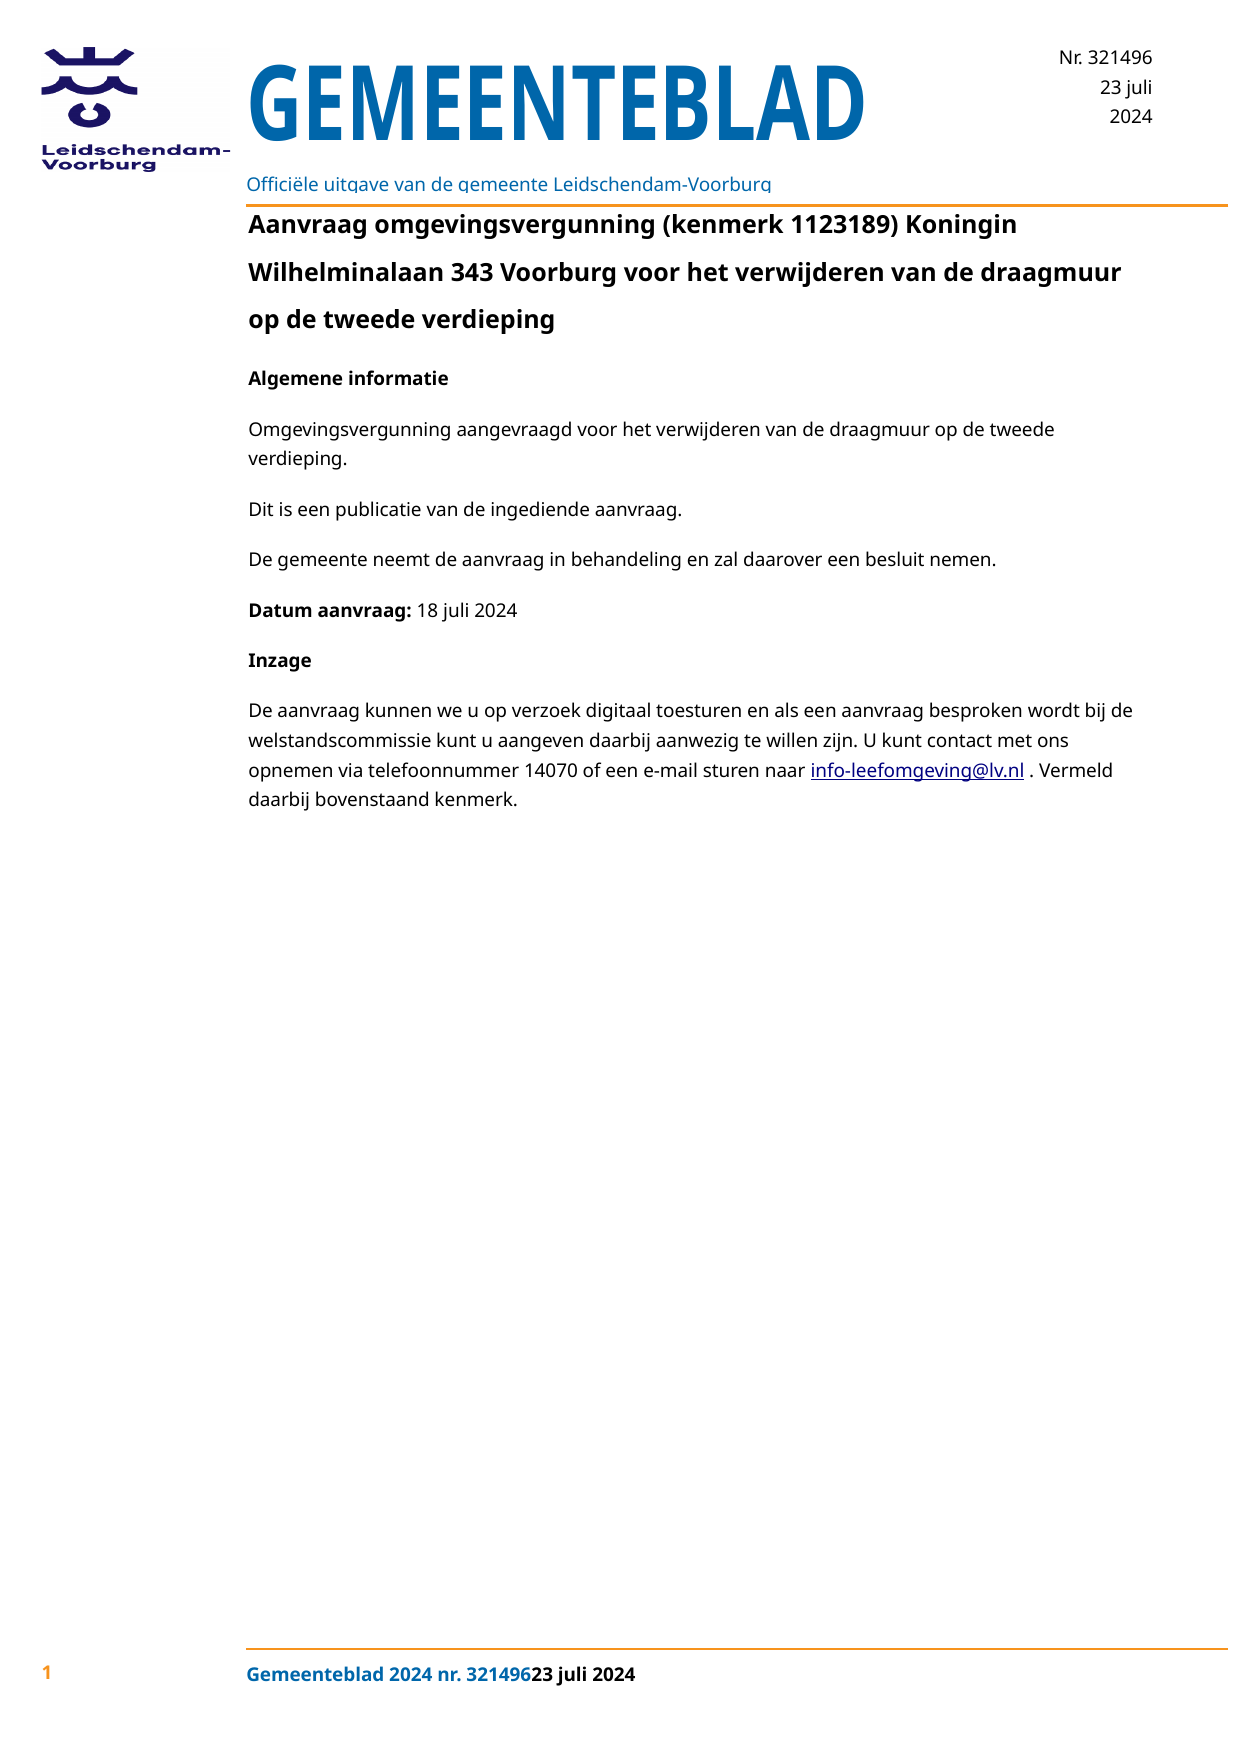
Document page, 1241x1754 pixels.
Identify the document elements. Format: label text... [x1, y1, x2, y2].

text De aanvraag kunnen we u op verzoek digitaal toesturen en als een aanvraag besproken wordt bij de welstandscommissie kunt u aangeven daarbij aanwezig te willen zijn. U kunt contact met ons opnemen via telefoonnummer 14070 of een e-mail sturen naar info-leefomgeving@lv.nl . Vermeld daarbij bovenstaand kenmerk. [248, 698, 1152, 812]
text De gemeente neemt de aanvraag in behandeling en zal daarover een besluit nemen. [248, 546, 1152, 572]
text Omgevingsvergunning aangevraagd voor het verwijderen van de draagmuur op de tweede verdieping. [248, 416, 1152, 471]
text Dit is een publicatie van de ingediende aanvraag. [248, 496, 1152, 522]
text Inzage [248, 647, 1152, 673]
picture [41, 47, 231, 172]
text Aanvraag omgevingsvergunning (kenmerk 1123189) Koningin Wilhelminalaan 343 Voorburg voor het verwijderen van de draagmuur op de tweede verdieping [248, 207, 1152, 336]
text Datum aanvraag: 18 juli 2024 [248, 597, 1152, 622]
text Algemene informatie [248, 366, 1152, 391]
